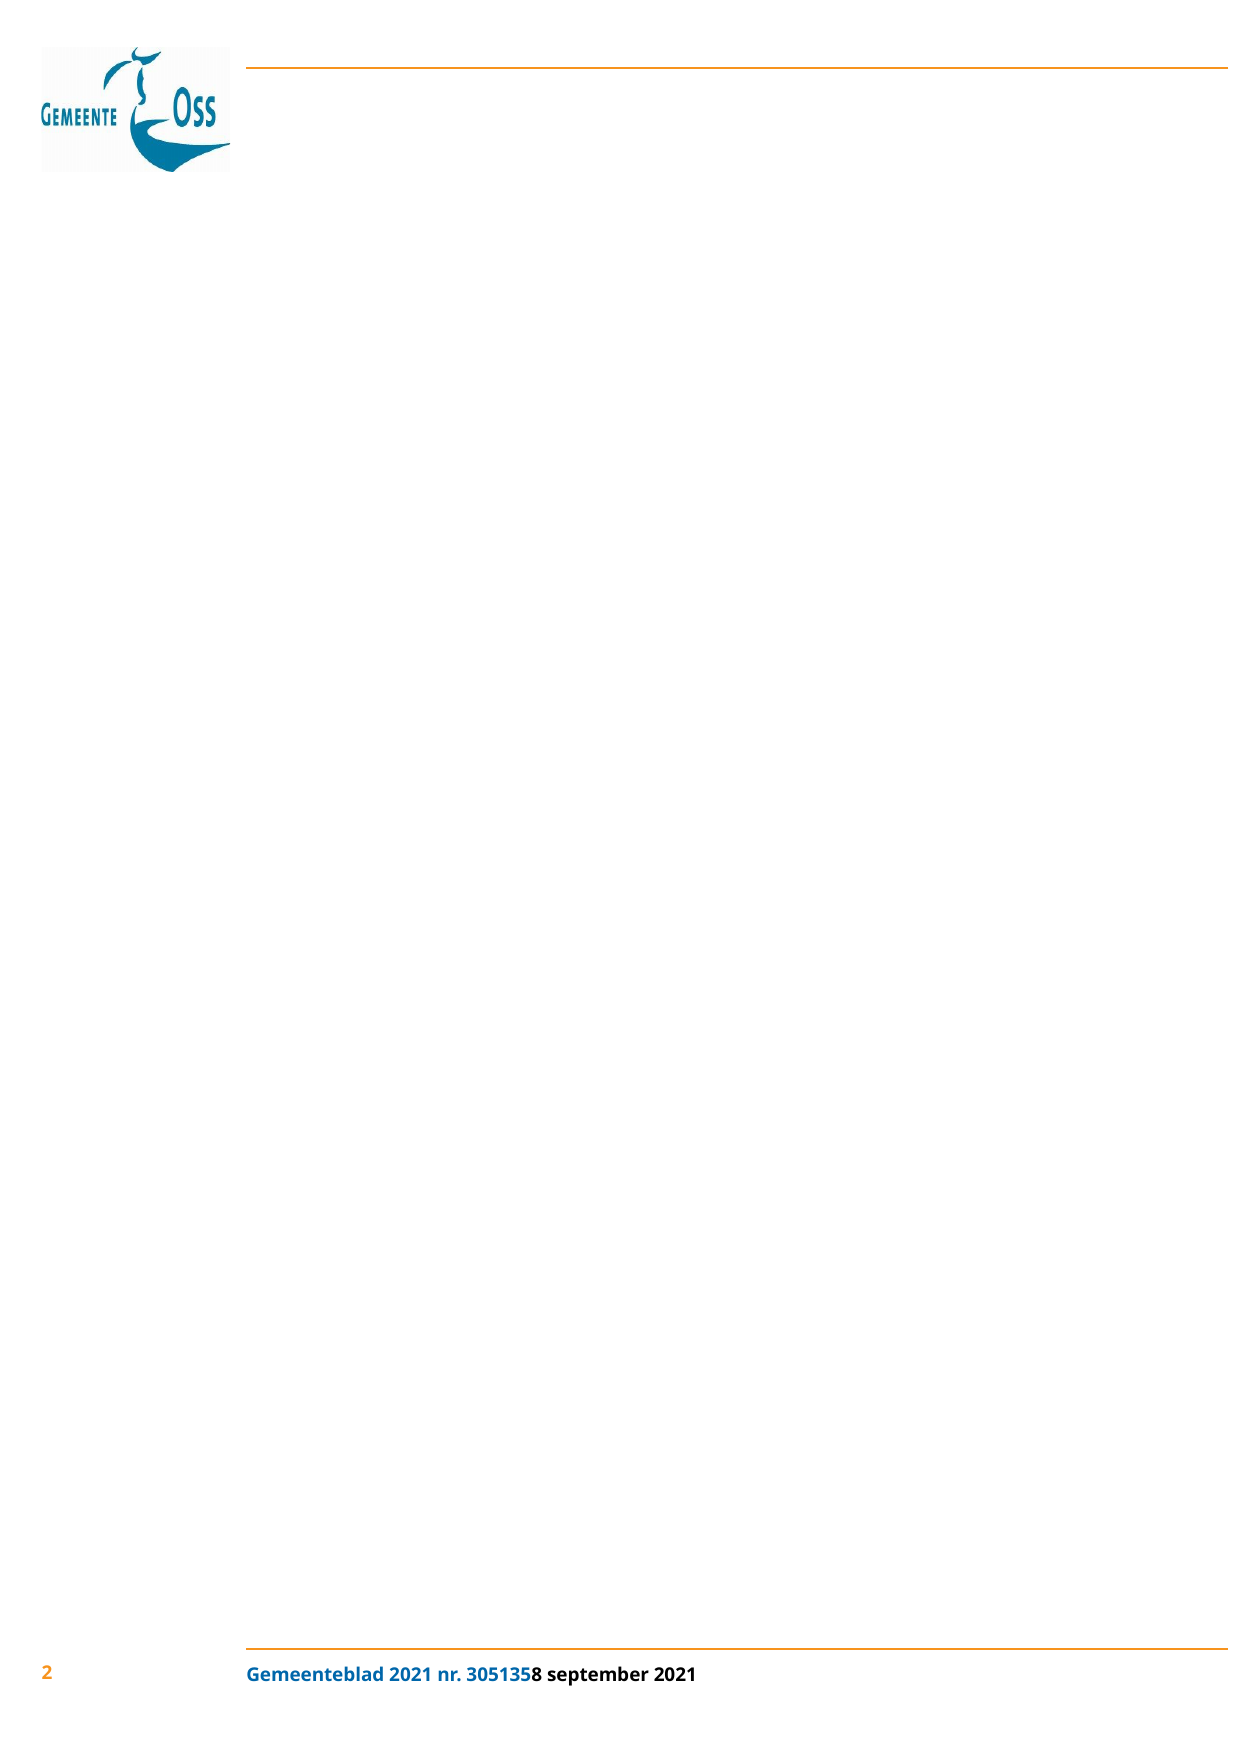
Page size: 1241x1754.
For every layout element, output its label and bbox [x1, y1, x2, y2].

picture [41, 47, 231, 172]
